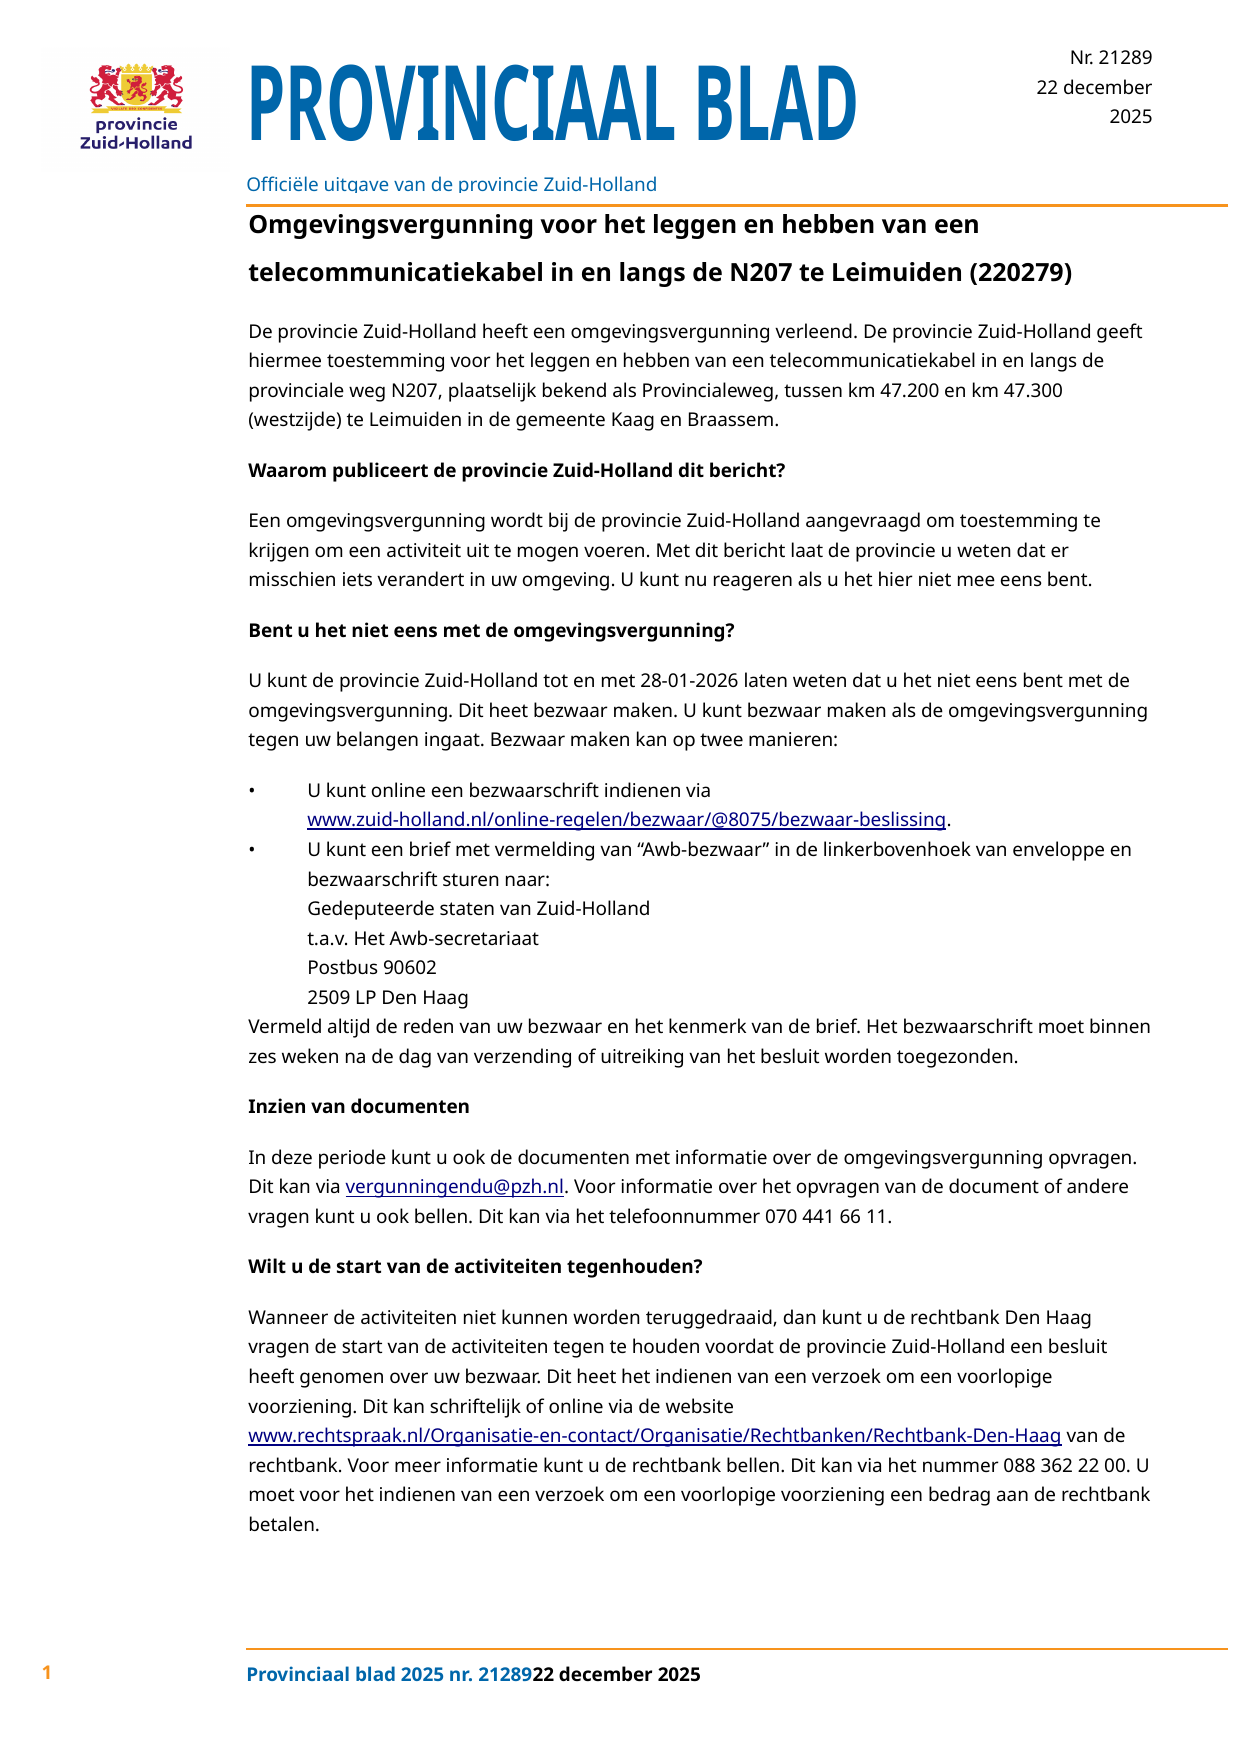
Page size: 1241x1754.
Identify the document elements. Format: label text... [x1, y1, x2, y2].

text Wanneer de activiteiten niet kunnen worden teruggedraaid, dan kunt u de rechtbank Den Haag vragen de start van de activiteiten tegen te houden voordat de provincie Zuid-Holland een besluit heeft genomen over uw bezwaar. Dit heet het indienen van een verzoek om een voorlopige voorziening. Dit kan schriftelijk of online via de website www.rechtspraak.nl/Organisatie-en-contact/Organisatie/Rechtbanken/Rechtbank-Den-Haag van de rechtbank. Voor meer informatie kunt u de rechtbank bellen. Dit kan via het nummer 088 362 22 00. U moet voor het indienen van een verzoek om een voorlopige voorziening een bedrag aan de rechtbank betalen. [248, 1304, 1152, 1537]
list U kunt een brief met vermelding van “Awb-bezwaar” in de linkerbovenhoek van enveloppe en bezwaarschrift sturen naar: [248, 836, 1152, 892]
text Waarom publiceert de provincie Zuid-Holland dit bericht? [248, 457, 1152, 483]
list t.a.v. Het Awb-secretariaat [248, 925, 1152, 951]
list Gedeputeerde staten van Zuid-Holland [248, 895, 1152, 921]
text U kunt de provincie Zuid-Holland tot en met 28-01-2026 laten weten dat u het niet eens bent met de omgevingsvergunning. Dit heet bezwaar maken. U kunt bezwaar maken als de omgevingsvergunning tegen uw belangen ingaat. Bezwaar maken kan op twee manieren: [248, 667, 1152, 752]
list Postbus 90602 [248, 954, 1152, 980]
text Wilt u de start van de activiteiten tegenhouden? [248, 1254, 1152, 1279]
text Omgevingsvergunning voor het leggen en hebben van een telecommunicatiekabel in en langs de N207 te Leimuiden (220279) [248, 207, 1152, 288]
text De provincie Zuid-Holland heeft een omgevingsvergunning verleend. De provincie Zuid-Holland geeft hiermee toestemming voor het leggen en hebben van een telecommunicatiekabel in en langs de provinciale weg N207, plaatselijk bekend als Provincialeweg, tussen km 47.200 en km 47.300 (westzijde) te Leimuiden in de gemeente Kaag en Braassem. [248, 318, 1152, 432]
picture [41, 47, 231, 172]
text Bent u het niet eens met de omgevingsvergunning? [248, 617, 1152, 643]
text Inzien van documenten [248, 1094, 1152, 1119]
text Vermeld altijd de reden van uw bezwaar en het kenmerk van de brief. Het bezwaarschrift moet binnen zes weken na de dag van verzending of uitreiking van het besluit worden toegezonden. [248, 1014, 1152, 1069]
list U kunt online een bezwaarschrift indienen via www.zuid-holland.nl/online-regelen/bezwaar/@8075/bezwaar-beslissing. [248, 777, 1152, 832]
text Een omgevingsvergunning wordt bij de provincie Zuid-Holland aangevraagd om toestemming te krijgen om een activiteit uit te mogen voeren. Met dit bericht laat de provincie u weten dat er misschien iets verandert in uw omgeving. U kunt nu reageren als u het hier niet mee eens bent. [248, 507, 1152, 592]
list 2509 LP Den Haag [248, 984, 1152, 1010]
text In deze periode kunt u ook de documenten met informatie over de omgevingsvergunning opvragen. Dit kan via vergunningendu@pzh.nl. Voor informatie over het opvragen van de document of andere vragen kunt u ook bellen. Dit kan via het telefoonnummer 070 441 66 11. [248, 1144, 1152, 1229]
